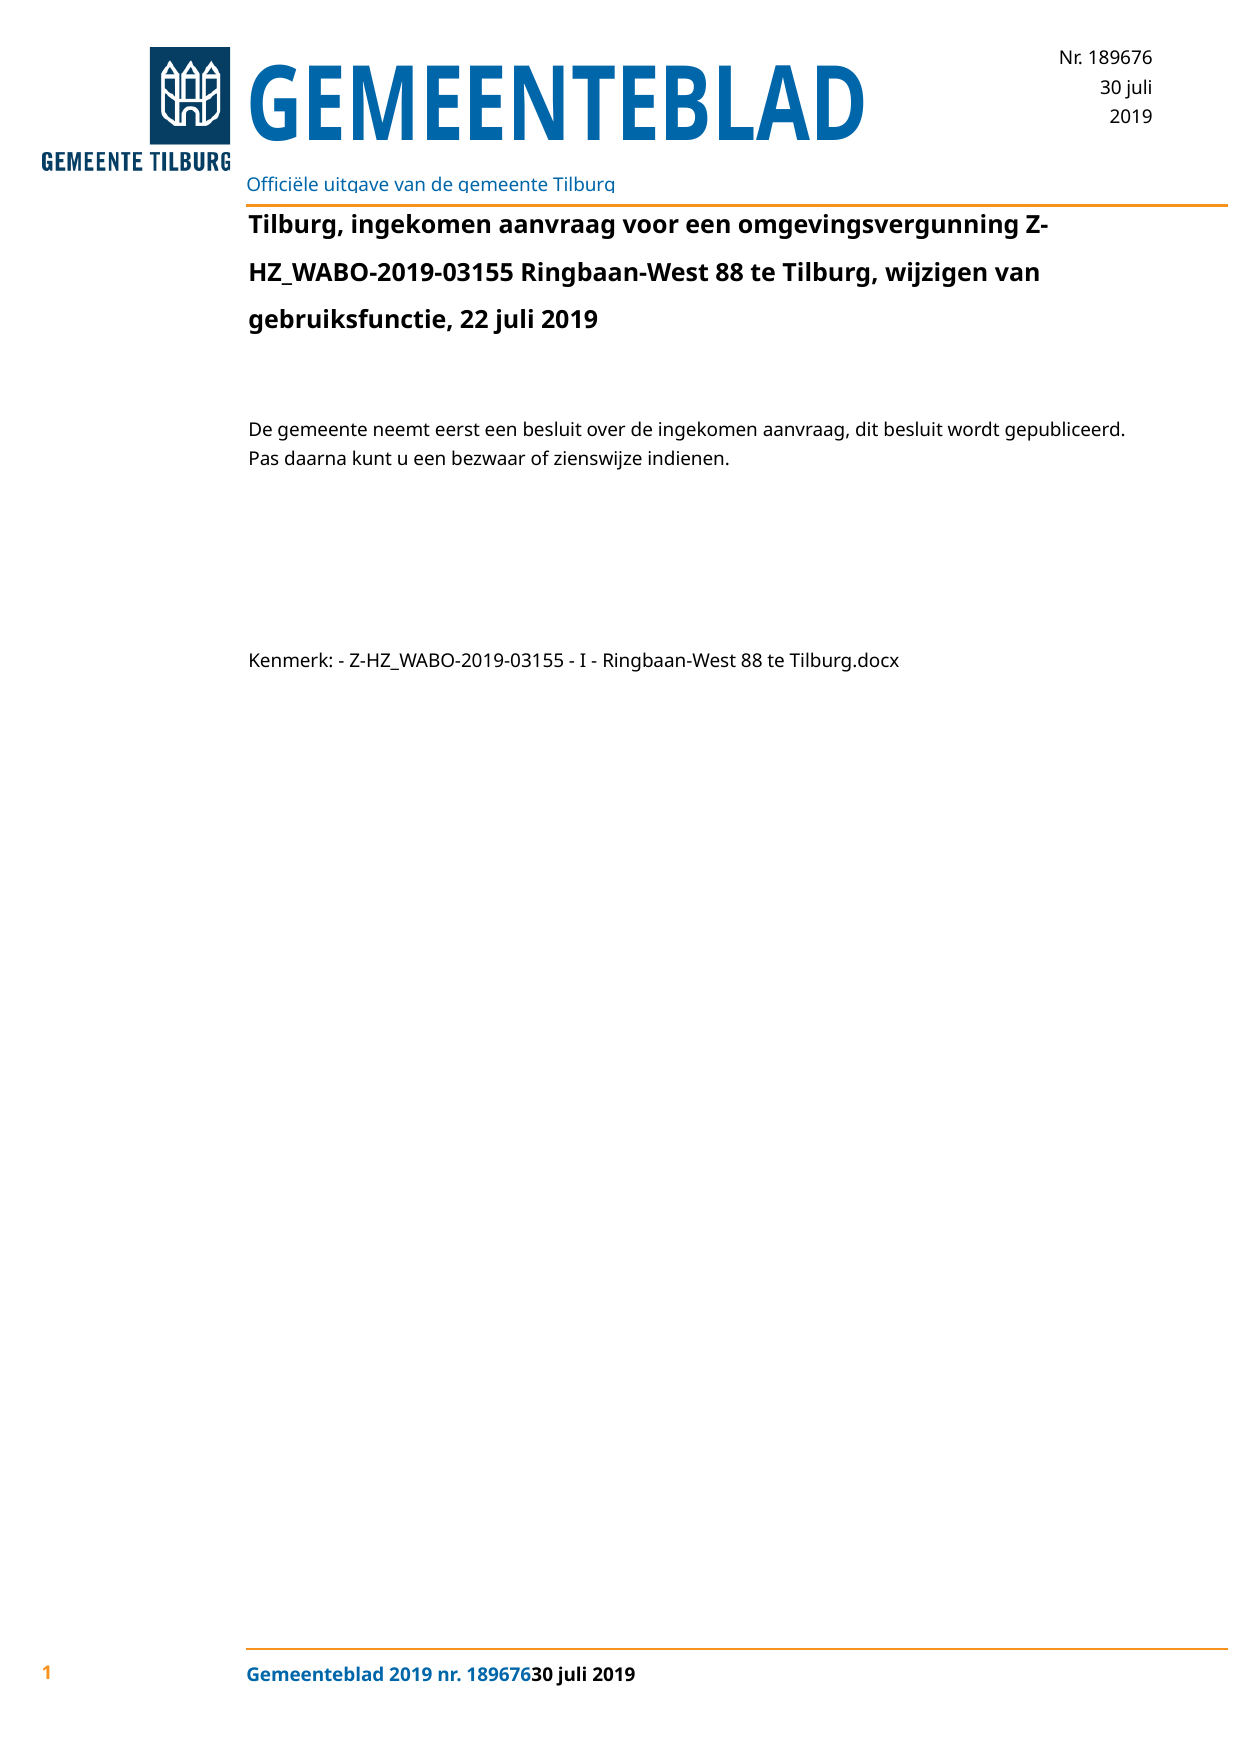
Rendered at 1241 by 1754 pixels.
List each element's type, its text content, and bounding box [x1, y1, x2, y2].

text Tilburg, ingekomen aanvraag voor een omgevingsvergunning Z-HZ_WABO-2019-03155 Ringbaan-West 88 te Tilburg, wijzigen van gebruiksfunctie, 22 juli 2019 [248, 207, 1152, 336]
text De gemeente neemt eerst een besluit over de ingekomen aanvraag, dit besluit wordt gepubliceerd. Pas daarna kunt u een bezwaar of zienswijze indienen. [248, 416, 1152, 471]
picture [41, 47, 231, 172]
text Kenmerk: - Z-HZ_WABO-2019-03155 - I - Ringbaan-West 88 te Tilburg.docx [248, 647, 1152, 673]
